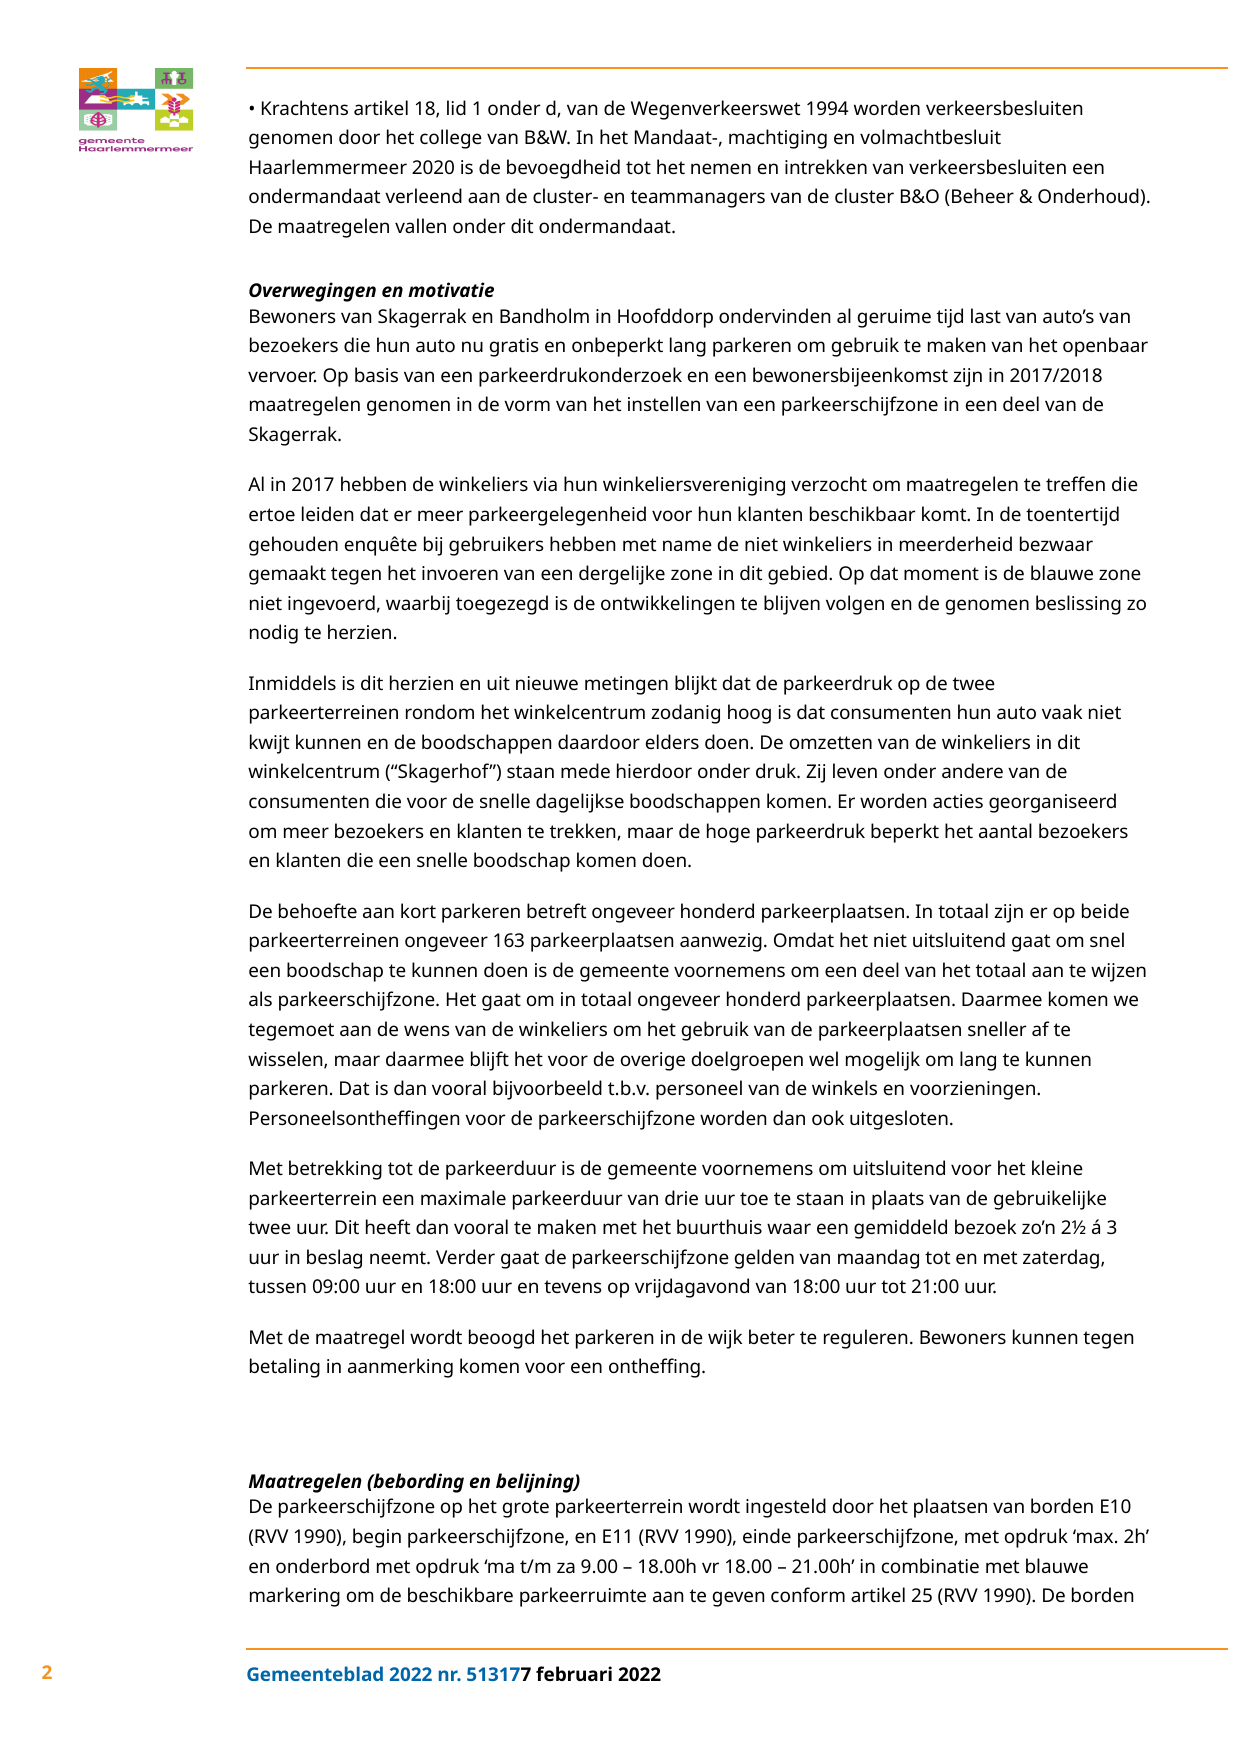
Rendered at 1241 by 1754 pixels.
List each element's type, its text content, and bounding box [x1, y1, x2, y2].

text De behoefte aan kort parkeren betreft ongeveer honderd parkeerplaatsen. In totaal zijn er op beide parkeerterreinen ongeveer 163 parkeerplaatsen aanwezig. Omdat het niet uitsluitend gaat om snel een boodschap te kunnen doen is de gemeente voornemens om een deel van het totaal aan te wijzen als parkeerschijfzone. Het gaat om in totaal ongeveer honderd parkeerplaatsen. Daarmee komen we tegemoet aan de wens van de winkeliers om het gebruik van de parkeerplaatsen sneller af te wisselen, maar daarmee blijft het voor de overige doelgroepen wel mogelijk om lang te kunnen parkeren. Dat is dan vooral bijvoorbeeld t.b.v. personeel van de winkels en voorzieningen. Personeelsontheffingen voor de parkeerschijfzone worden dan ook uitgesloten. [248, 898, 1152, 1131]
text Met de maatregel wordt beoogd het parkeren in de wijk beter te reguleren. Bewoners kunnen tegen betaling in aanmerking komen voor een ontheffing. [248, 1324, 1152, 1379]
text Met betrekking tot de parkeerduur is de gemeente voornemens om uitsluitend voor het kleine parkeerterrein een maximale parkeerduur van drie uur toe te staan in plaats van de gebruikelijke twee uur. Dit heeft dan vooral te maken met het buurthuis waar een gemiddeld bezoek zo’n 2½ á 3 uur in beslag neemt. Verder gaat de parkeerschijfzone gelden van maandag tot en met zaterdag, tussen 09:00 uur en 18:00 uur en tevens op vrijdagavond van 18:00 uur tot 21:00 uur. [248, 1155, 1152, 1299]
picture [41, 47, 231, 172]
text Maatregelen (bebording en belijning) [248, 1468, 1152, 1494]
text Bewoners van Skagerrak en Bandholm in Hoofddorp ondervinden al geruime tijd last van auto’s van bezoekers die hun auto nu gratis en onbeperkt lang parkeren om gebruik te maken van het openbaar vervoer. Op basis van een parkeerdrukonderzoek en een bewonersbijeenkomst zijn in 2017/2018 maatregelen genomen in de vorm van het instellen van een parkeerschijfzone in een deel van de Skagerrak. [248, 303, 1152, 447]
text Inmiddels is dit herzien en uit nieuwe metingen blijkt dat de parkeerdruk op de twee parkeerterreinen rondom het winkelcentrum zodanig hoog is dat consumenten hun auto vaak niet kwijt kunnen en de boodschappen daardoor elders doen. De omzetten van de winkeliers in dit winkelcentrum (“Skagerhof”) staan mede hierdoor onder druk. Zij leven onder andere van de consumenten die voor de snelle dagelijkse boodschappen komen. Er worden acties georganiseerd om meer bezoekers en klanten te trekken, maar de hoge parkeerdruk beperkt het aantal bezoekers en klanten die een snelle boodschap komen doen. [248, 670, 1152, 873]
text • Krachtens artikel 18, lid 1 onder d, van de Wegenverkeerswet 1994 worden verkeersbesluiten genomen door het college van B&W. In het Mandaat-, machtiging en volmachtbesluit Haarlemmermeer 2020 is de bevoegdheid tot het nemen en intrekken van verkeersbesluiten een ondermandaat verleend aan de cluster- en teammanagers van de cluster B&O (Beheer & Onderhoud). De maatregelen vallen onder dit ondermandaat. [248, 95, 1152, 239]
text Overwegingen en motivatie [248, 277, 1152, 303]
text Al in 2017 hebben de winkeliers via hun winkeliersvereniging verzocht om maatregelen te treffen die ertoe leiden dat er meer parkeergelegenheid voor hun klanten beschikbaar komt. In de toentertijd gehouden enquête bij gebruikers hebben met name de niet winkeliers in meerderheid bezwaar gemaakt tegen het invoeren van een dergelijke zone in dit gebied. Op dat moment is de blauwe zone niet ingevoerd, waarbij toegezegd is de ontwikkelingen te blijven volgen en de genomen beslissing zo nodig te herzien. [248, 472, 1152, 645]
text De parkeerschijfzone op het grote parkeerterrein wordt ingesteld door het plaatsen van borden E10 (RVV 1990), begin parkeerschijfzone, en E11 (RVV 1990), einde parkeerschijfzone, met opdruk ‘max. 2h’ en onderbord met opdruk ‘ma t/m za 9.00 – 18.00h vr 18.00 – 21.00h’ in combinatie met blauwe markering om de beschikbare parkeerruimte aan te geven conform artikel 25 (RVV 1990). De borden [248, 1494, 1152, 1608]
